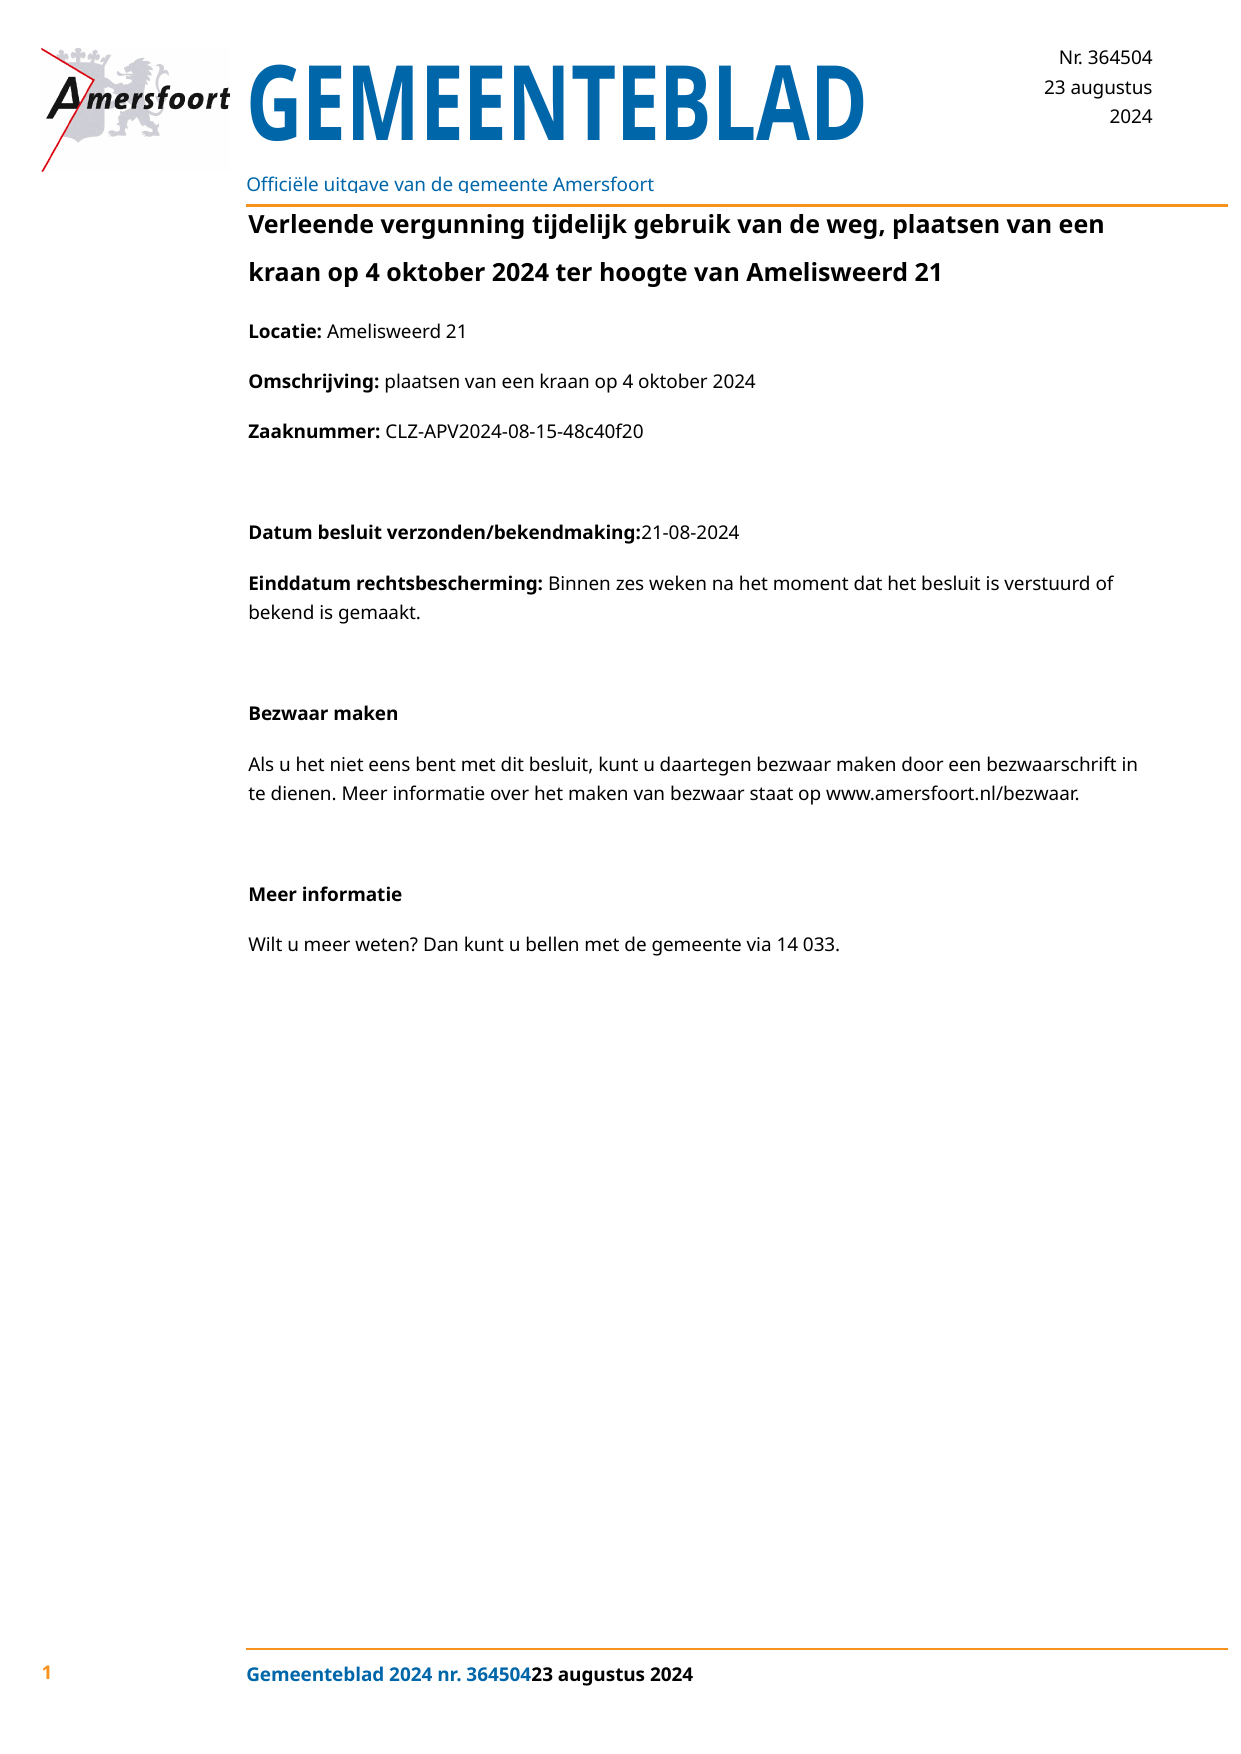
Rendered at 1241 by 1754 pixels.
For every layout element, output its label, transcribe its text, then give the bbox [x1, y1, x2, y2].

text Bezwaar maken [248, 700, 1152, 726]
text Verleende vergunning tijdelijk gebruik van de weg, plaatsen van een kraan op 4 oktober 2024 ter hoogte van Amelisweerd 21 [248, 207, 1152, 288]
text Meer informatie [248, 881, 1152, 907]
text Als u het niet eens bent met dit besluit, kunt u daartegen bezwaar maken door een bezwaarschrift in te dienen. Meer informatie over het maken van bezwaar staat op www.amersfoort.nl/bezwaar. [248, 751, 1152, 806]
text Einddatum rechtsbescherming: Binnen zes weken na het moment dat het besluit is verstuurd of bekend is gemaakt. [248, 570, 1152, 625]
text Datum besluit verzonden/bekendmaking:21-08-2024 [248, 519, 1152, 545]
picture [41, 47, 231, 172]
text Omschrijving: plaatsen van een kraan op 4 oktober 2024 [248, 368, 1152, 394]
text Zaaknummer: CLZ-APV2024-08-15-48c40f20 [248, 419, 1152, 444]
text Wilt u meer weten? Dan kunt u bellen met de gemeente via 14 033. [248, 932, 1152, 957]
text Locatie: Amelisweerd 21 [248, 318, 1152, 344]
